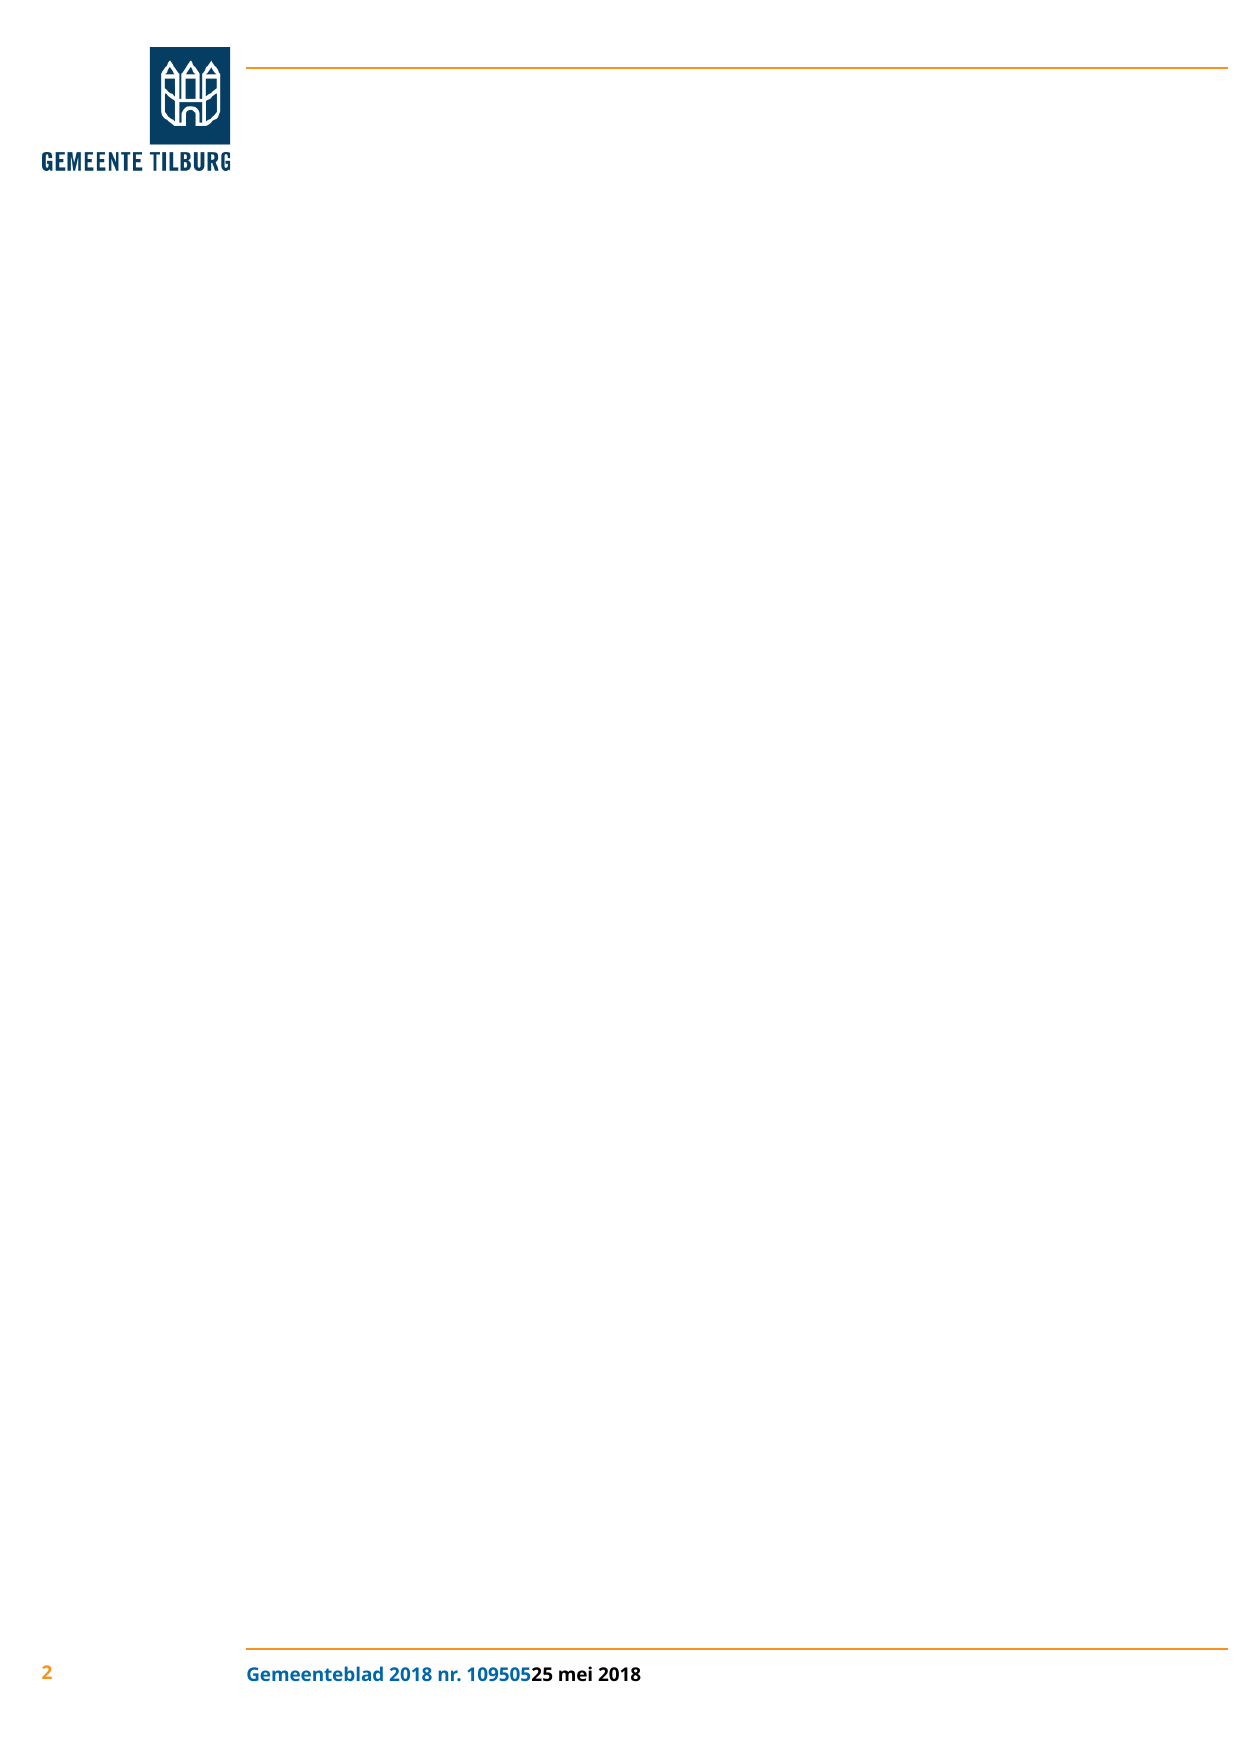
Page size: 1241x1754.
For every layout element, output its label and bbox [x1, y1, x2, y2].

picture [41, 47, 231, 172]
